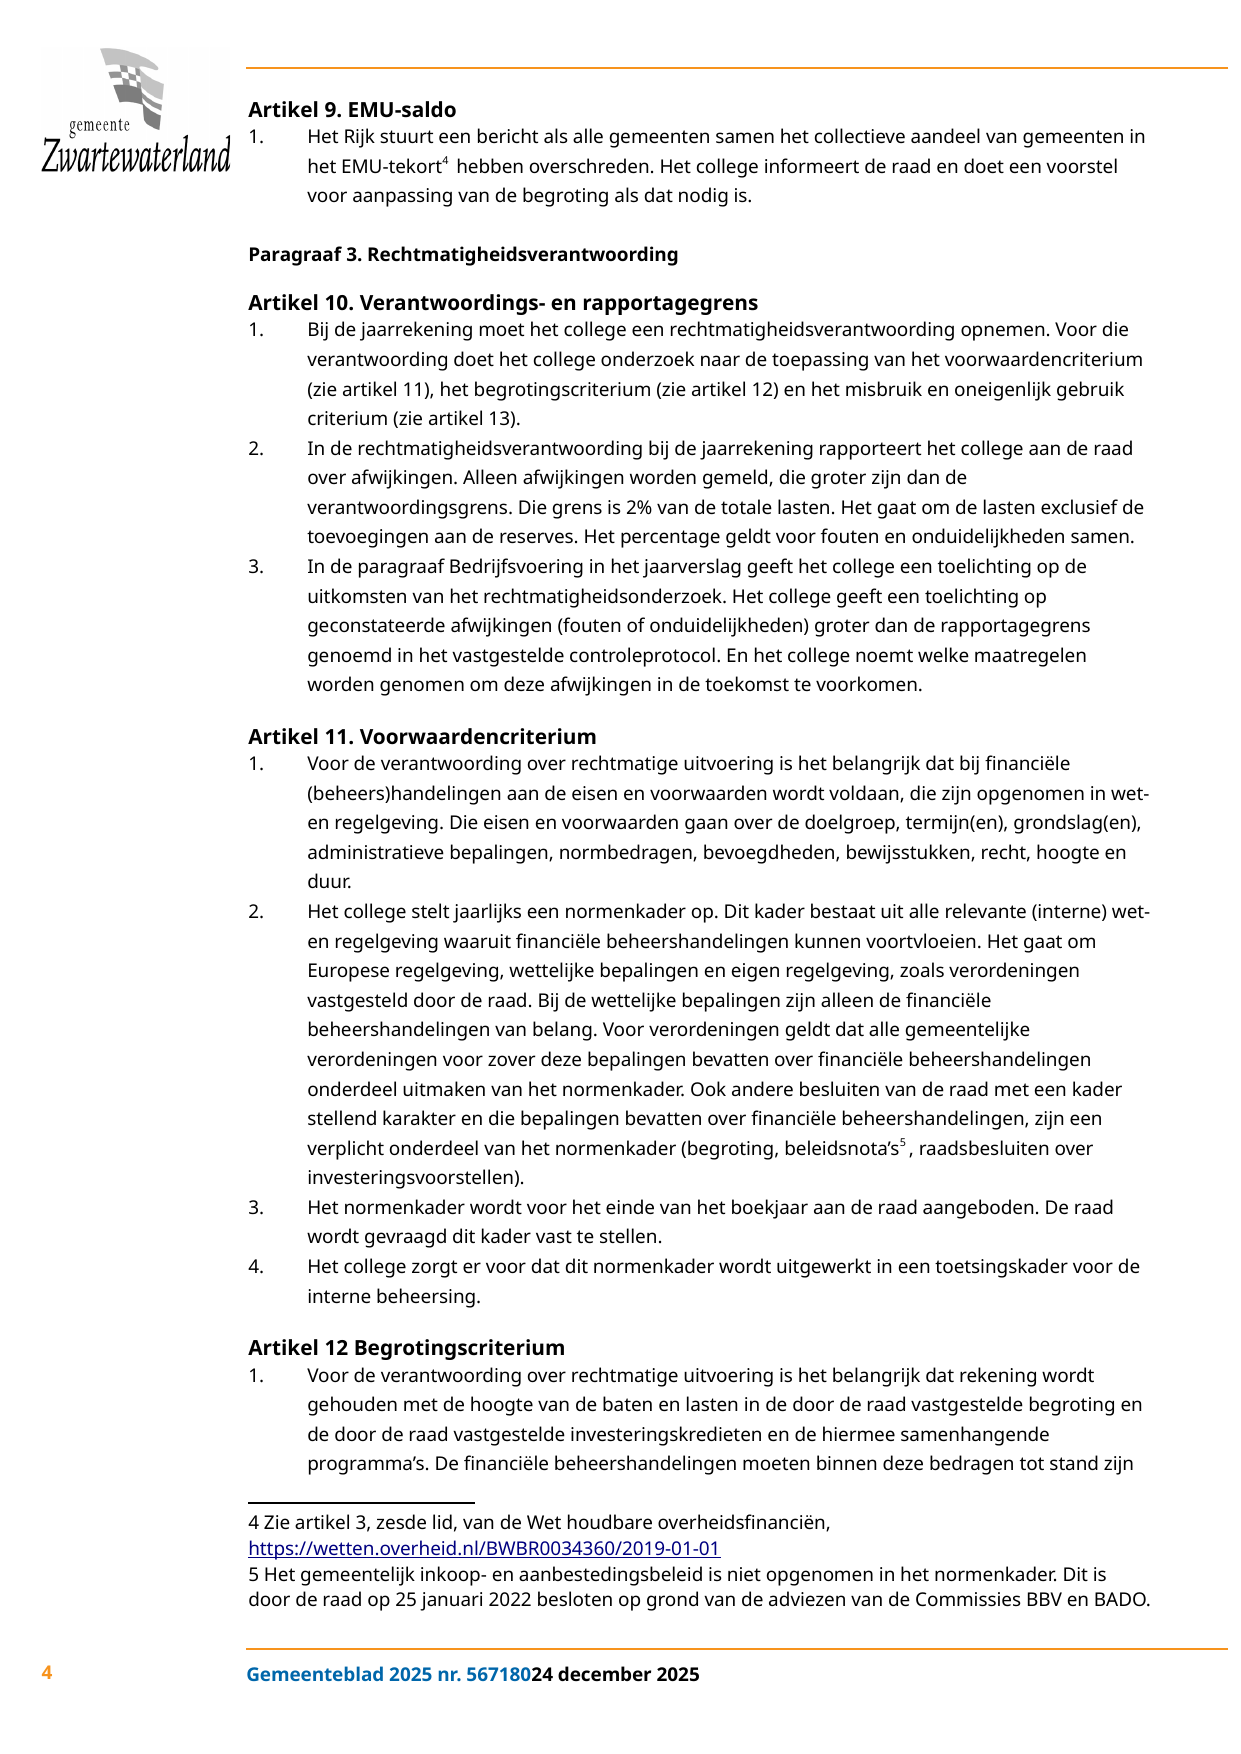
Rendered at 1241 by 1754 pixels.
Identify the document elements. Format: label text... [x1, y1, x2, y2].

list In de paragraaf Bedrijfsvoering in het jaarverslag geeft het college een toelichting op de uitkomsten van het rechtmatigheidsonderzoek. Het college geeft een toelichting op geconstateerde afwijkingen (fouten of onduidelijkheden) groter dan de rapportagegrens genoemd in het vastgestelde controleprotocol. En het college noemt welke maatregelen worden genomen om deze afwijkingen in de toekomst te voorkomen. [248, 553, 1152, 697]
text Paragraaf 3. Rechtmatigheidsverantwoording [248, 242, 1152, 267]
list Het college zorgt er voor dat dit normenkader wordt uitgewerkt in een toetsingskader voor de interne beheersing. [248, 1253, 1152, 1309]
text Artikel 11. Voorwaardencriterium [248, 722, 1152, 750]
list Bij de jaarrekening moet het college een rechtmatigheidsverantwoording opnemen. Voor die verantwoording doet het college onderzoek naar de toepassing van het voorwaardencriterium (zie artikel 11), het begrotingscriterium (zie artikel 12) en het misbruik en oneigenlijk gebruik criterium (zie artikel 13). [248, 317, 1152, 431]
list Het gemeentelijk inkoop- en aanbestedingsbeleid is niet opgenomen in het normenkader. Dit is door de raad op 25 januari 2022 besloten op grond van de adviezen van de Commissies BBV en BADO. [248, 1561, 1152, 1612]
list Zie artikel 3, zesde lid, van de Wet houdbare overheidsfinanciën, https://wetten.overheid.nl/BWBR0034360/2019-01-01 [248, 1509, 1152, 1561]
text Artikel 10. Verantwoordings- en rapportagegrens [248, 288, 1152, 317]
list Het Rijk stuurt een bericht als alle gemeenten samen het collectieve aandeel van gemeenten in het EMU-tekort hebben overschreden. Het college informeert de raad en doet een voorstel voor aanpassing van de begroting als dat nodig is. [248, 123, 1152, 208]
list In de rechtmatigheidsverantwoording bij de jaarrekening rapporteert het college aan de raad over afwijkingen. Alleen afwijkingen worden gemeld, die groter zijn dan de verantwoordingsgrens. Die grens is 2% van de totale lasten. Het gaat om de lasten exclusief de toevoegingen aan de reserves. Het percentage geldt voor fouten en onduidelijkheden samen. [248, 435, 1152, 549]
picture [41, 47, 231, 172]
list Voor de verantwoording over rechtmatige uitvoering is het belangrijk dat bij financiële (beheers)handelingen aan de eisen en voorwaarden wordt voldaan, die zijn opgenomen in wet- en regelgeving. Die eisen en voorwaarden gaan over de doelgroep, termijn(en), grondslag(en), administratieve bepalingen, normbedragen, bevoegdheden, bewijsstukken, recht, hoogte en duur. [248, 750, 1152, 894]
list Het college stelt jaarlijks een normenkader op. Dit kader bestaat uit alle relevante (interne) wet- en regelgeving waaruit financiële beheershandelingen kunnen voortvloeien. Het gaat om Europese regelgeving, wettelijke bepalingen en eigen regelgeving, zoals verordeningen vastgesteld door de raad. Bij de wettelijke bepalingen zijn alleen de financiële beheershandelingen van belang. Voor verordeningen geldt dat alle gemeentelijke verordeningen voor zover deze bepalingen bevatten over financiële beheershandelingen onderdeel uitmaken van het normenkader. Ook andere besluiten van de raad met een kader stellend karakter en die bepalingen bevatten over financiële beheershandelingen, zijn een verplicht onderdeel van het normenkader (begroting, beleidsnota’s, raadsbesluiten over investeringsvoorstellen). [248, 898, 1152, 1190]
text Artikel 9. EMU-saldo [248, 95, 1152, 123]
text Artikel 12 Begrotingscriterium [248, 1333, 1152, 1362]
list Het normenkader wordt voor het einde van het boekjaar aan de raad aangeboden. De raad wordt gevraagd dit kader vast te stellen. [248, 1194, 1152, 1249]
list Voor de verantwoording over rechtmatige uitvoering is het belangrijk dat rekening wordt gehouden met de hoogte van de baten en lasten in de door de raad vastgestelde begroting en de door de raad vastgestelde investeringskredieten en de hiermee samenhangende programma’s. De financiële beheershandelingen moeten binnen deze bedragen tot stand zijn [248, 1362, 1152, 1476]
